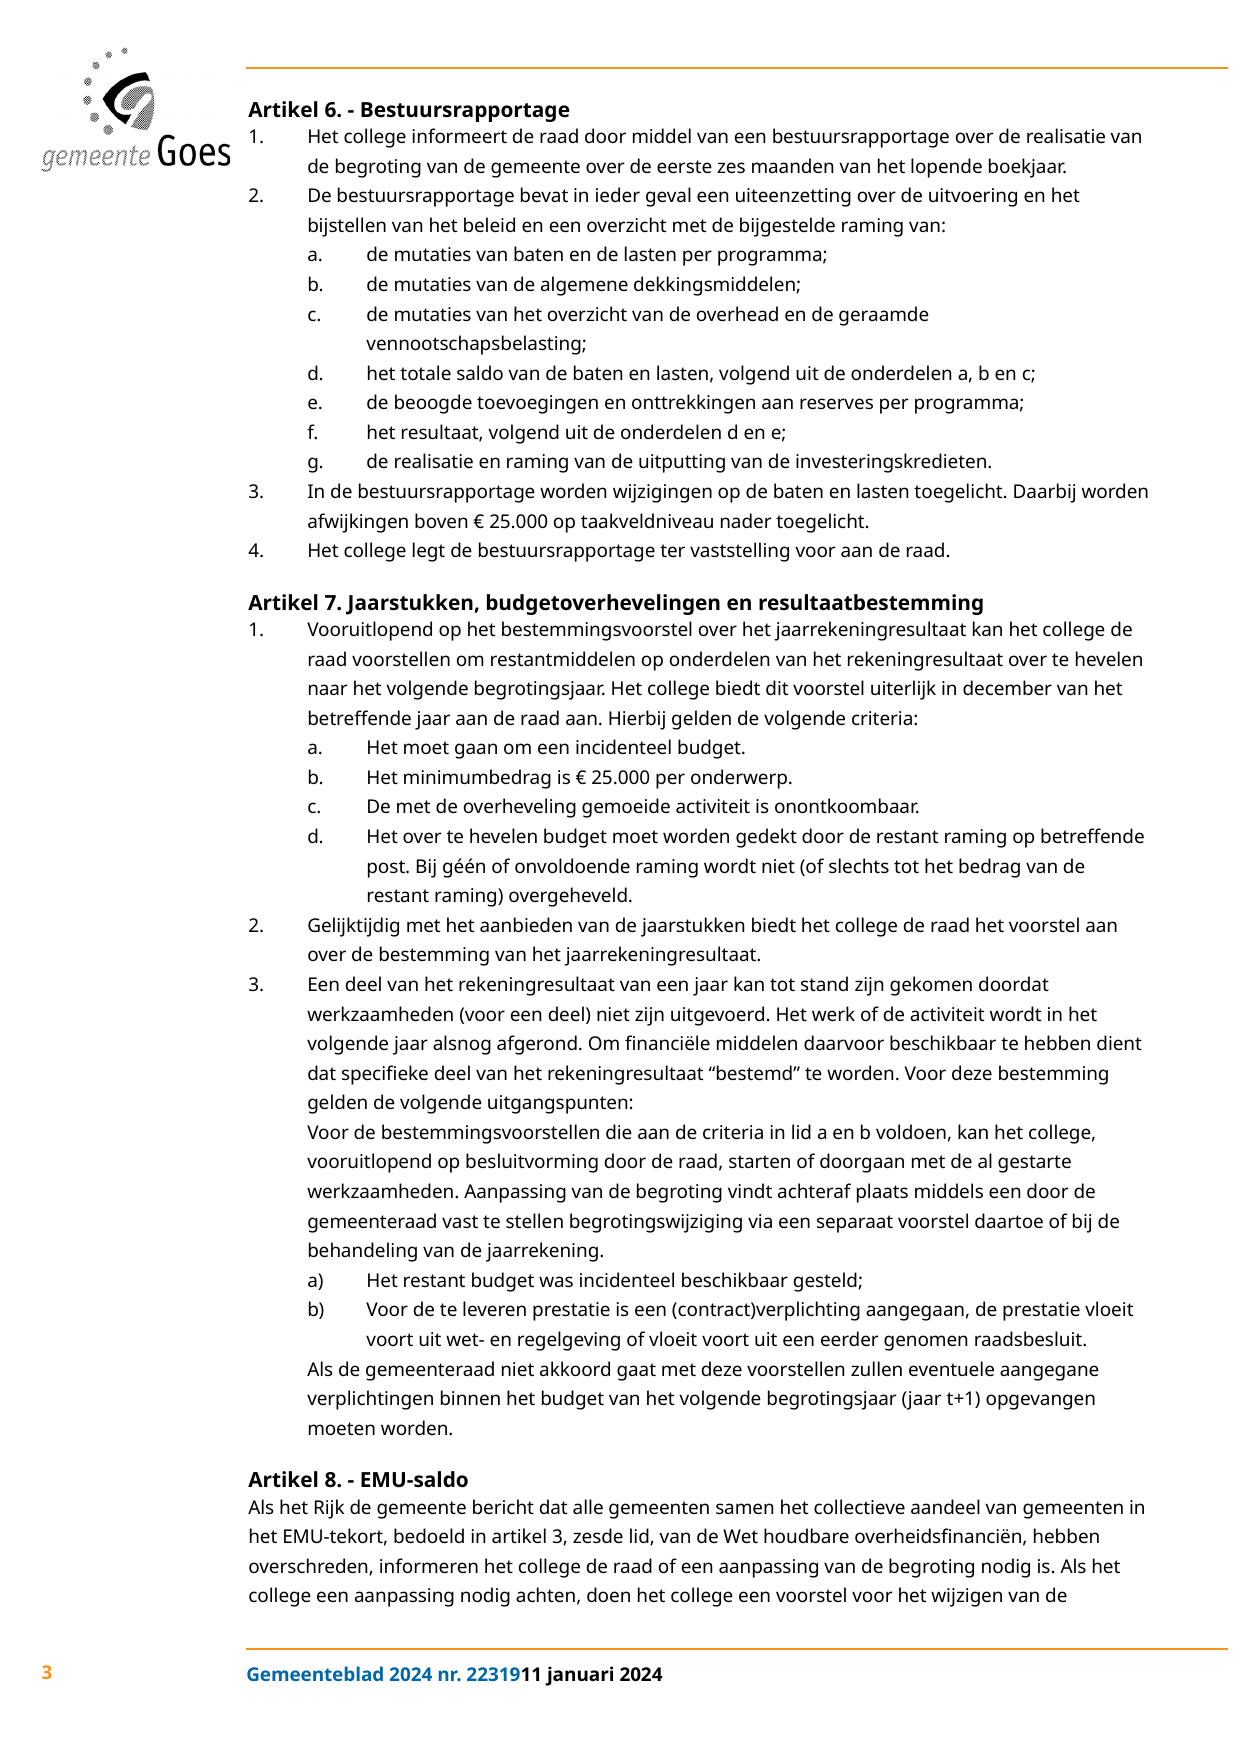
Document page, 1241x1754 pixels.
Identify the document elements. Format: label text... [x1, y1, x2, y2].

text Als het Rijk de gemeente bericht dat alle gemeenten samen het collectieve aandeel van gemeenten in het EMU-tekort, bedoeld in artikel 3, zesde lid, van de Wet houdbare overheidsfinanciën, hebben overschreden, informeren het college de raad of een aanpassing van de begroting nodig is. Als het college een aanpassing nodig achten, doen het college een voorstel voor het wijzigen van de [248, 1494, 1152, 1608]
list de mutaties van het overzicht van de overhead en de geraamde vennootschapsbelasting; [307, 301, 1152, 356]
list de beoogde toevoegingen en onttrekkingen aan reserves per programma; [307, 389, 1152, 415]
list Als de gemeenteraad niet akkoord gaat met deze voorstellen zullen eventuele aangegane verplichtingen binnen het budget van het volgende begrotingsjaar (jaar t+1) opgevangen moeten worden. [248, 1356, 1152, 1441]
list Het college informeert de raad door middel van een bestuursrapportage over de realisatie van de begroting van de gemeente over de eerste zes maanden van het lopende boekjaar. [248, 123, 1152, 178]
list Een deel van het rekeningresultaat van een jaar kan tot stand zijn gekomen doordat werkzaamheden (voor een deel) niet zijn uitgevoerd. Het werk of de activiteit wordt in het volgende jaar alsnog afgerond. Om financiële middelen daarvoor beschikbaar te hebben dient dat specifieke deel van het rekeningresultaat “bestemd” te worden. Voor deze bestemming gelden de volgende uitgangspunten: [248, 971, 1152, 1115]
list Voor de te leveren prestatie is een (contract)verplichting aangegaan, de prestatie vloeit voort uit wet- en regelgeving of vloeit voort uit een eerder genomen raadsbesluit. [307, 1297, 1152, 1352]
list Vooruitlopend op het bestemmingsvoorstel over het jaarrekeningresultaat kan het college de raad voorstellen om restantmiddelen op onderdelen van het rekeningresultaat over te hevelen naar het volgende begrotingsjaar. Het college biedt dit voorstel uiterlijk in december van het betreffende jaar aan de raad aan. Hierbij gelden de volgende criteria: [248, 616, 1152, 731]
list Het over te hevelen budget moet worden gedekt door de restant raming op betreffende post. Bij géén of onvoldoende raming wordt niet (of slechts tot het bedrag van de restant raming) overgeheveld. [307, 823, 1152, 908]
list het resultaat, volgend uit de onderdelen d en e; [307, 419, 1152, 445]
list het totale saldo van de baten en lasten, volgend uit de onderdelen a, b en c; [307, 360, 1152, 386]
list Het college legt de bestuursrapportage ter vaststelling voor aan de raad. [248, 537, 1152, 563]
list Het moet gaan om een incidenteel budget. [307, 734, 1152, 760]
list In de bestuursrapportage worden wijzigingen op de baten en lasten toegelicht. Daarbij worden afwijkingen boven € 25.000 op taakveldniveau nader toegelicht. [248, 478, 1152, 533]
list De met de overheveling gemoeide activiteit is onontkoombaar. [307, 794, 1152, 819]
list Voor de bestemmingsvoorstellen die aan de criteria in lid a en b voldoen, kan het college, vooruitlopend op besluitvorming door de raad, starten of doorgaan met de al gestarte werkzaamheden. Aanpassing van de begroting vindt achteraf plaats middels een door de gemeenteraad vast te stellen begrotingswijziging via een separaat voorstel daartoe of bij de behandeling van de jaarrekening. [248, 1119, 1152, 1263]
text Artikel 6. - Bestuursrapportage [248, 95, 1152, 123]
list Gelijktijdig met het aanbieden van de jaarstukken biedt het college de raad het voorstel aan over de bestemming van het jaarrekeningresultaat. [248, 912, 1152, 967]
list Het minimumbedrag is € 25.000 per onderwerp. [307, 764, 1152, 790]
picture [41, 47, 231, 172]
list de mutaties van baten en de lasten per programma; [307, 242, 1152, 267]
list Het restant budget was incidenteel beschikbaar gesteld; [307, 1267, 1152, 1293]
list De bestuursrapportage bevat in ieder geval een uiteenzetting over de uitvoering en het bijstellen van het beleid en een overzicht met de bijgestelde raming van: [248, 182, 1152, 238]
list de mutaties van de algemene dekkingsmiddelen; [307, 271, 1152, 297]
text Artikel 7. Jaarstukken, budgetoverhevelingen en resultaatbestemming [248, 588, 1152, 616]
text Artikel 8. - EMU-saldo [248, 1465, 1152, 1494]
list de realisatie en raming van de uitputting van de investeringskredieten. [307, 449, 1152, 474]
